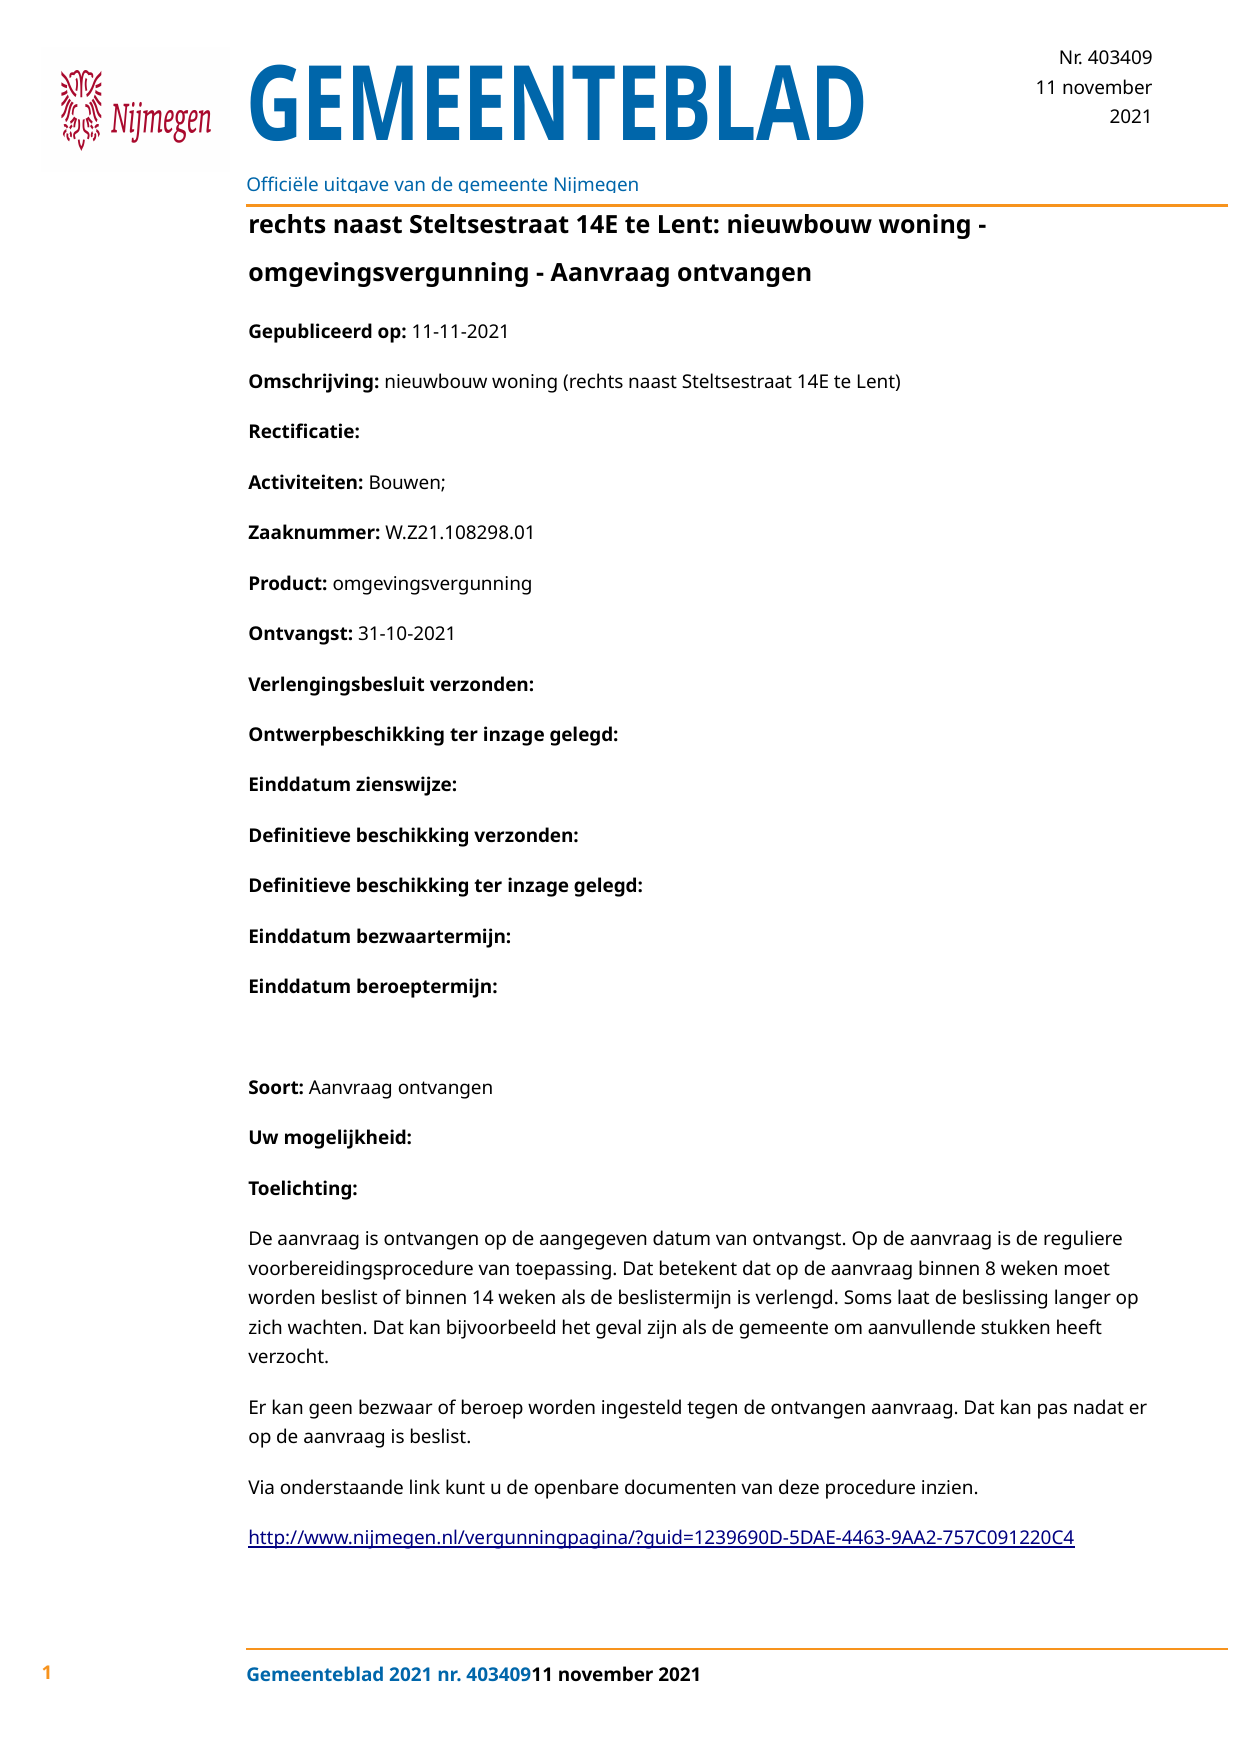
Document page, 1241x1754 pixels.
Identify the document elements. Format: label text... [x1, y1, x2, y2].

picture [41, 47, 231, 172]
text Gepubliceerd op: 11-11-2021 [248, 318, 1152, 344]
text Definitieve beschikking verzonden: [248, 822, 1152, 848]
text De aanvraag is ontvangen op de aangegeven datum van ontvangst. Op de aanvraag is de reguliere voorbereidingsprocedure van toepassing. Dat betekent dat op de aanvraag binnen 8 weken moet worden beslist of binnen 14 weken als de beslistermijn is verlengd. Soms laat de beslissing langer op zich wachten. Dat kan bijvoorbeeld het geval zijn als de gemeente om aanvullende stukken heeft verzocht. [248, 1225, 1152, 1369]
text Definitieve beschikking ter inzage gelegd: [248, 872, 1152, 898]
text rechts naast Steltsestraat 14E te Lent: nieuwbouw woning - omgevingsvergunning - Aanvraag ontvangen [248, 207, 1152, 288]
text Toelichting: [248, 1175, 1152, 1201]
text Rectificatie: [248, 419, 1152, 444]
text Via onderstaande link kunt u de openbare documenten van deze procedure inzien. [248, 1474, 1152, 1500]
text Ontwerpbeschikking ter inzage gelegd: [248, 721, 1152, 747]
text Verlengingsbesluit verzonden: [248, 671, 1152, 697]
text Uw mogelijkheid: [248, 1124, 1152, 1150]
text Einddatum bezwaartermijn: [248, 923, 1152, 949]
text Activiteiten: Bouwen; [248, 469, 1152, 495]
text Soort: Aanvraag ontvangen [248, 1074, 1152, 1100]
text Er kan geen bezwaar of beroep worden ingesteld tegen de ontvangen aanvraag. Dat kan pas nadat er op de aanvraag is beslist. [248, 1394, 1152, 1449]
text Product: omgevingsvergunning [248, 570, 1152, 596]
text http://www.nijmegen.nl/vergunningpagina/?guid=1239690D-5DAE-4463-9AA2-757C091220C4 [248, 1524, 1152, 1550]
text Einddatum zienswijze: [248, 772, 1152, 797]
text Einddatum beroeptermijn: [248, 973, 1152, 999]
text Zaaknummer: W.Z21.108298.01 [248, 519, 1152, 545]
text Omschrijving: nieuwbouw woning (rechts naast Steltsestraat 14E te Lent) [248, 368, 1152, 394]
text Ontvangst: 31-10-2021 [248, 620, 1152, 646]
